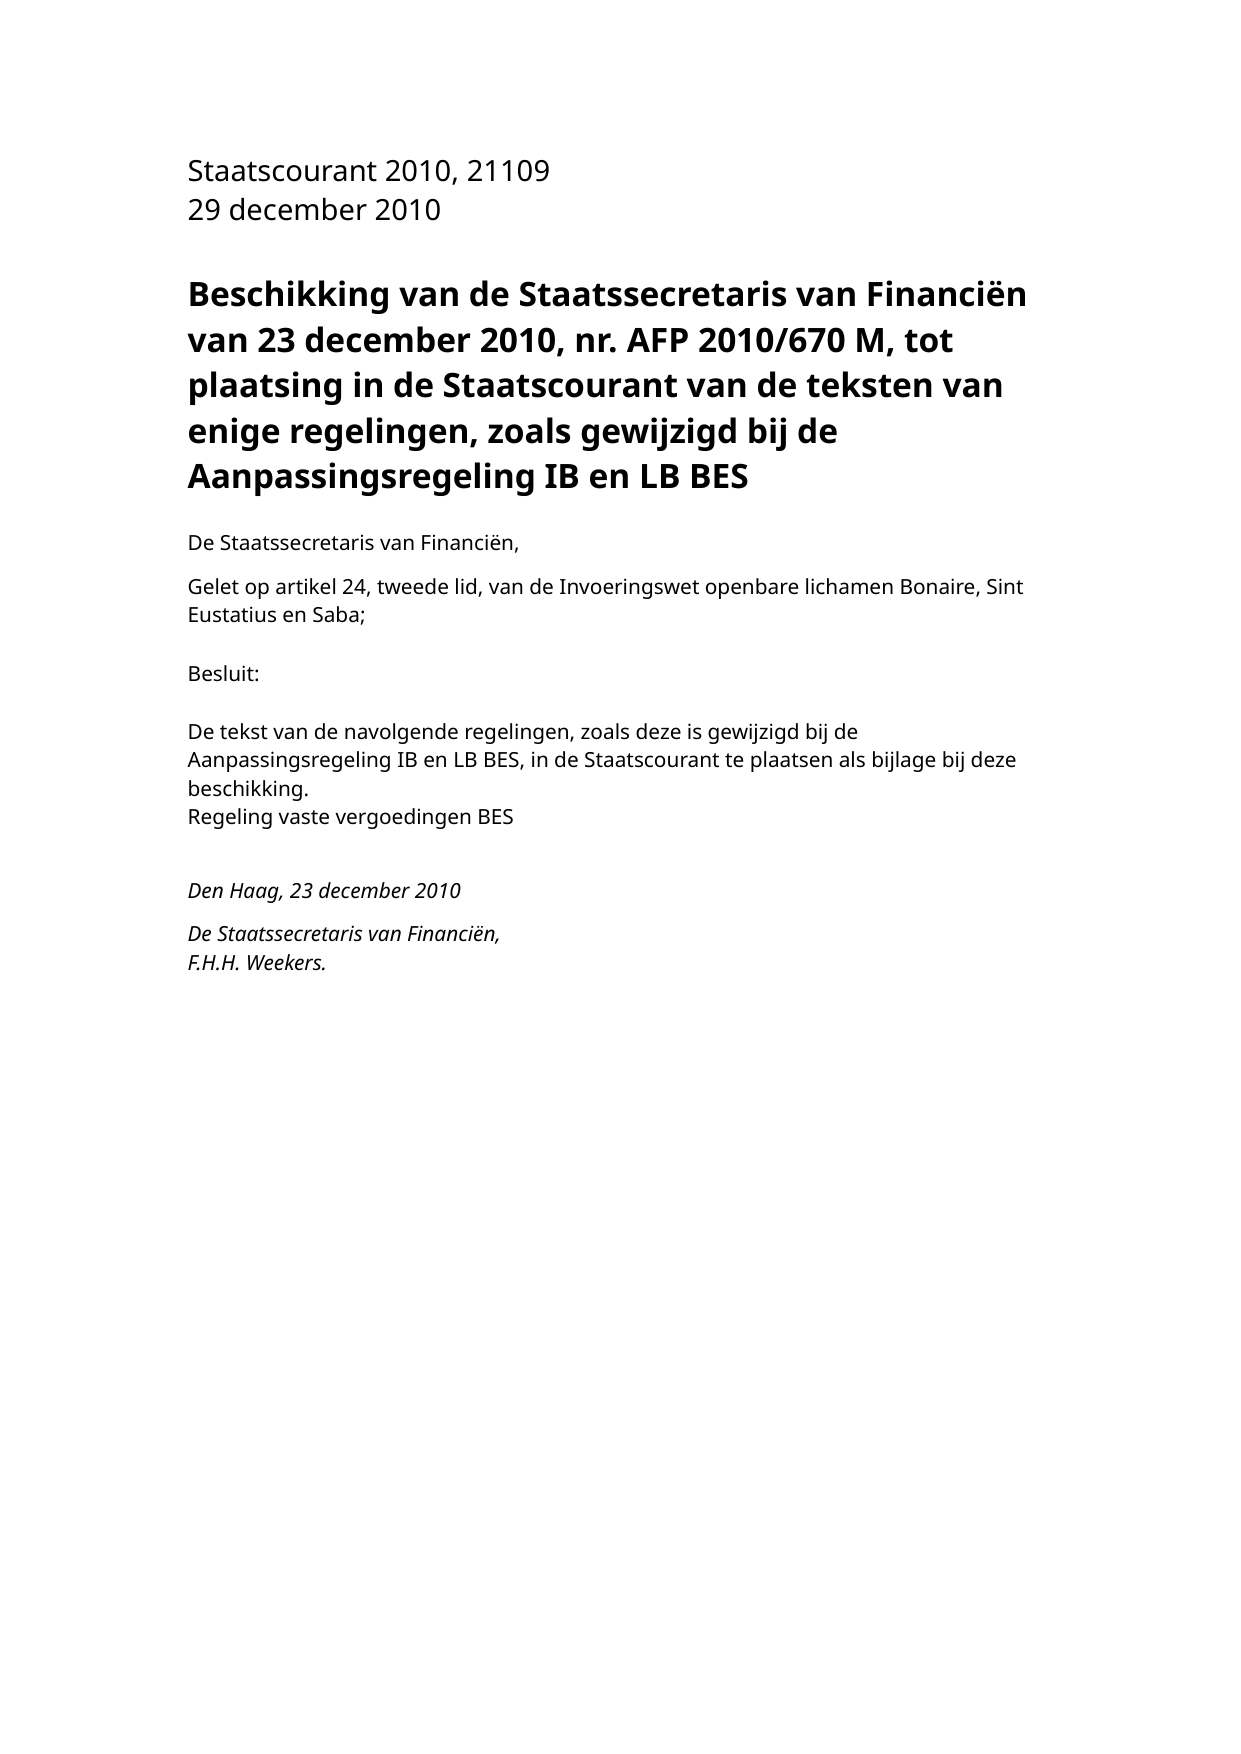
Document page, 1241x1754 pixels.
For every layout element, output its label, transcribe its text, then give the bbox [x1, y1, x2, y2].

text Besluit: [187, 659, 1053, 687]
text Staatscourant 2010, 21109 [187, 150, 1053, 190]
subtitle Beschikking van de Staatssecretaris van Financiën van 23 december 2010, nr. AFP 2010/670 M, tot plaatsing in de Staatscourant van de teksten van enige regelingen, zoals gewijzigd bij de Aanpassingsregeling IB en LB BES [187, 271, 1053, 498]
text De Staatssecretaris van Financiën, [187, 919, 1053, 948]
text F.H.H. Weekers. [187, 948, 1053, 976]
text Regeling vaste vergoedingen BES [187, 802, 1053, 831]
text De Staatssecretaris van Financiën, [187, 528, 1053, 557]
text Gelet op artikel 24, tweede lid, van de Invoeringswet openbare lichamen Bonaire, Sint Eustatius en Saba; [187, 572, 1053, 629]
text 29 december 2010 [187, 190, 1053, 229]
text Den Haag, 23 december 2010 [187, 876, 1053, 904]
text De tekst van de navolgende regelingen, zoals deze is gewijzigd bij de Aanpassingsregeling IB en LB BES, in de Staatscourant te plaatsen als bijlage bij deze beschikking. [187, 717, 1053, 802]
